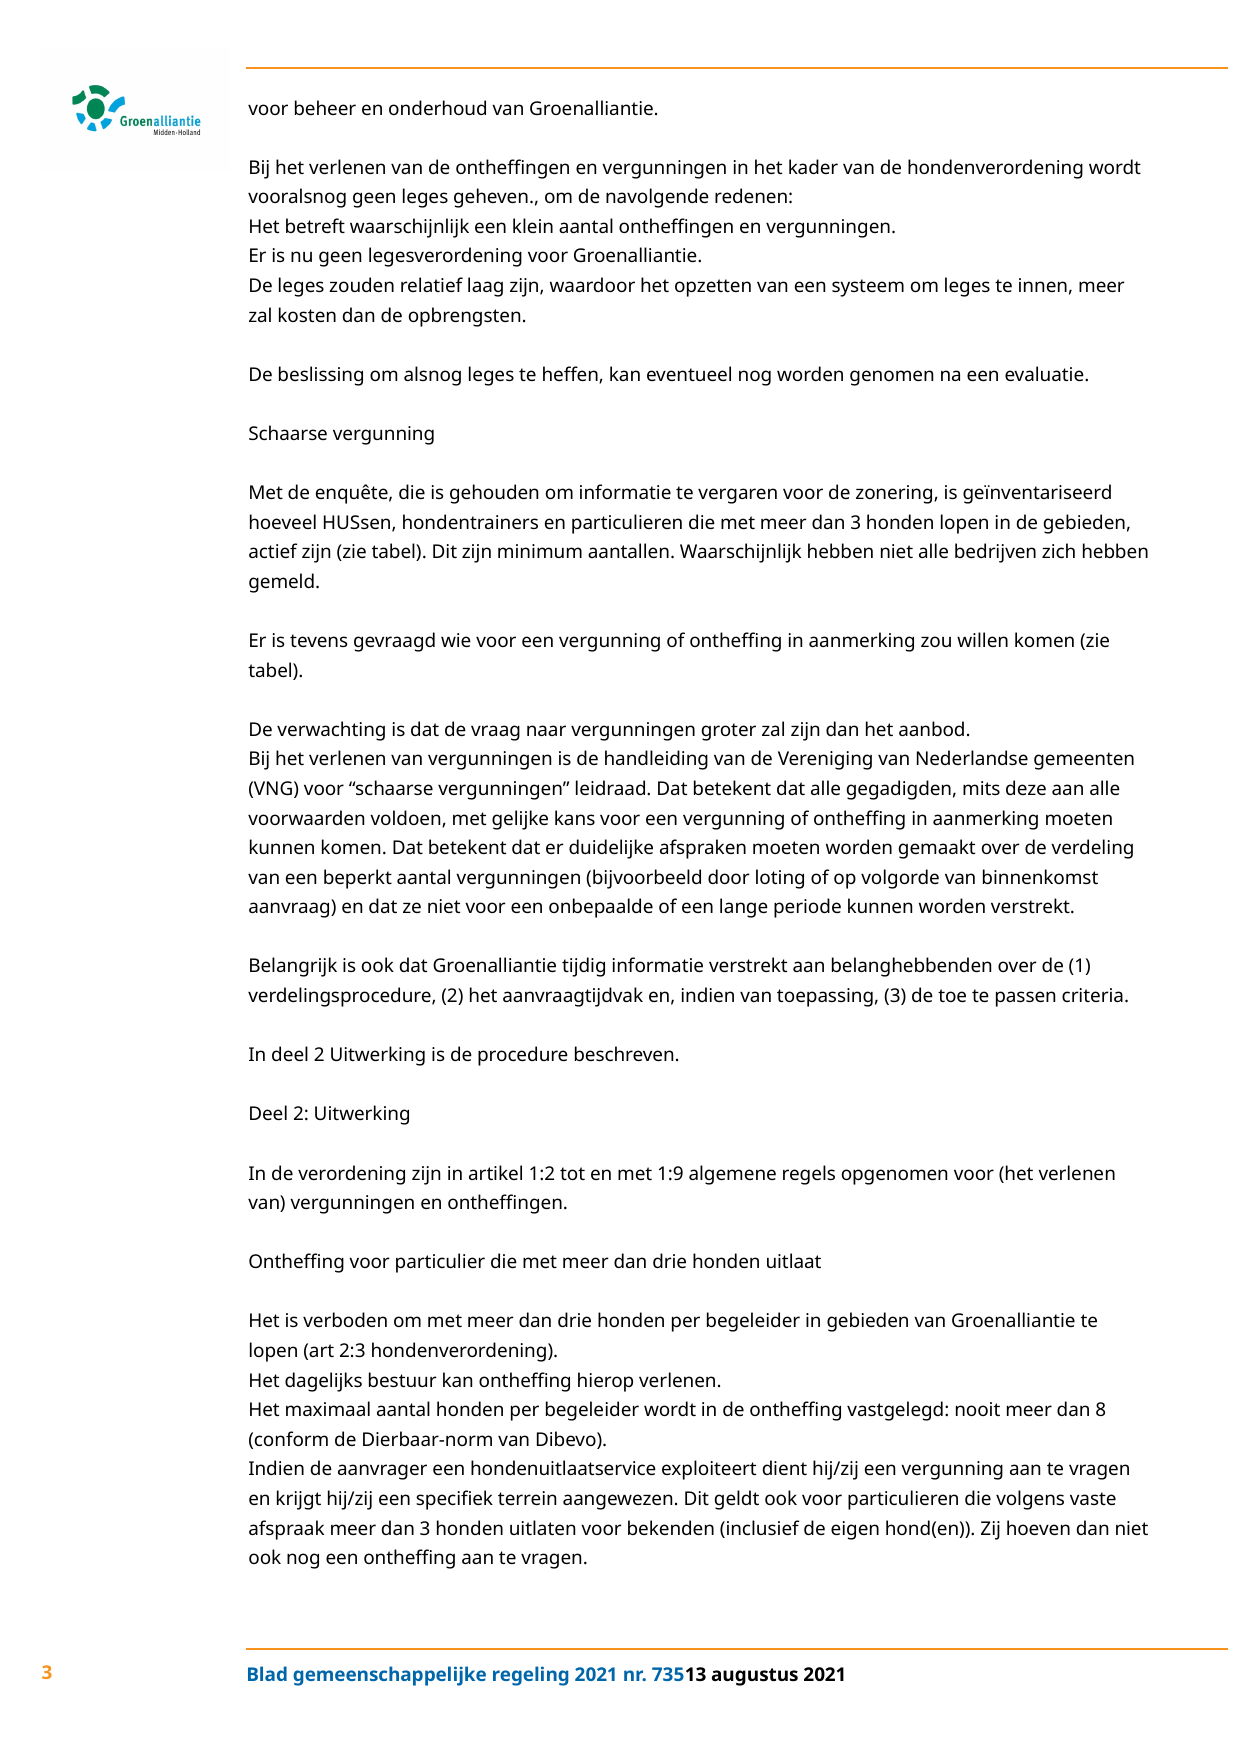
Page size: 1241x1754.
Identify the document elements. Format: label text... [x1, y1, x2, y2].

text Er is nu geen legesverordening voor Groenalliantie. [248, 243, 1152, 268]
text Bij het verlenen van de ontheffingen en vergunningen in het kader van de hondenverordening wordt vooralsnog geen leges geheven., om de navolgende redenen: [248, 154, 1152, 209]
text Het is verboden om met meer dan drie honden per begeleider in gebieden van Groenalliantie te lopen (art 2:3 hondenverordening). [248, 1308, 1152, 1363]
text In deel 2 Uitwerking is de procedure beschreven. [248, 1041, 1152, 1067]
text Schaarse vergunning [248, 420, 1152, 446]
text Deel 2: Uitwerking [248, 1101, 1152, 1126]
text Het maximaal aantal honden per begeleider wordt in de ontheffing vastgelegd: nooit meer dan 8 (conform de Dierbaar-norm van Dibevo). [248, 1396, 1152, 1452]
text De beslissing om alsnog leges te heffen, kan eventueel nog worden genomen na een evaluatie. [248, 361, 1152, 387]
text De leges zouden relatief laag zijn, waardoor het opzetten van een systeem om leges te innen, meer zal kosten dan de opbrengsten. [248, 272, 1152, 328]
text Indien de aanvrager een hondenuitlaatservice exploiteert dient hij/zij een vergunning aan te vragen en krijgt hij/zij een specifiek terrein aangewezen. Dit geldt ook voor particulieren die volgens vaste afspraak meer dan 3 honden uitlaten voor bekenden (inclusief de eigen hond(en)). Zij hoeven dan niet ook nog een ontheffing aan te vragen. [248, 1456, 1152, 1570]
text Bij het verlenen van vergunningen is de handleiding van de Vereniging van Nederlandse gemeenten (VNG) voor “schaarse vergunningen” leidraad. Dat betekent dat alle gegadigden, mits deze aan alle voorwaarden voldoen, met gelijke kans voor een vergunning of ontheffing in aanmerking moeten kunnen komen. Dat betekent dat er duidelijke afspraken moeten worden gemaakt over de verdeling van een beperkt aantal vergunningen (bijvoorbeeld door loting of op volgorde van binnenkomst aanvraag) en dat ze niet voor een onbepaalde of een lange periode kunnen worden verstrekt. [248, 746, 1152, 919]
text In de verordening zijn in artikel 1:2 tot en met 1:9 algemene regels opgenomen voor (het verlenen van) vergunningen en ontheffingen. [248, 1160, 1152, 1215]
text Het dagelijks bestuur kan ontheffing hierop verlenen. [248, 1367, 1152, 1393]
text voor beheer en onderhoud van Groenalliantie. [248, 95, 1152, 121]
text Ontheffing voor particulier die met meer dan drie honden uitlaat [248, 1248, 1152, 1274]
picture [41, 47, 231, 172]
text Het betreft waarschijnlijk een klein aantal ontheffingen en vergunningen. [248, 213, 1152, 239]
text Met de enquête, die is gehouden om informatie te vergaren voor de zonering, is geïnventariseerd hoeveel HUSsen, hondentrainers en particulieren die met meer dan 3 honden lopen in de gebieden, actief zijn (zie tabel). Dit zijn minimum aantallen. Waarschijnlijk hebben niet alle bedrijven zich hebben gemeld. [248, 479, 1152, 594]
text De verwachting is dat de vraag naar vergunningen groter zal zijn dan het aanbod. [248, 716, 1152, 742]
text Belangrijk is ook dat Groenalliantie tijdig informatie verstrekt aan belanghebbenden over de (1) verdelingsprocedure, (2) het aanvraagtijdvak en, indien van toepassing, (3) de toe te passen criteria. [248, 953, 1152, 1008]
text Er is tevens gevraagd wie voor een vergunning of ontheffing in aanmerking zou willen komen (zie tabel). [248, 627, 1152, 683]
